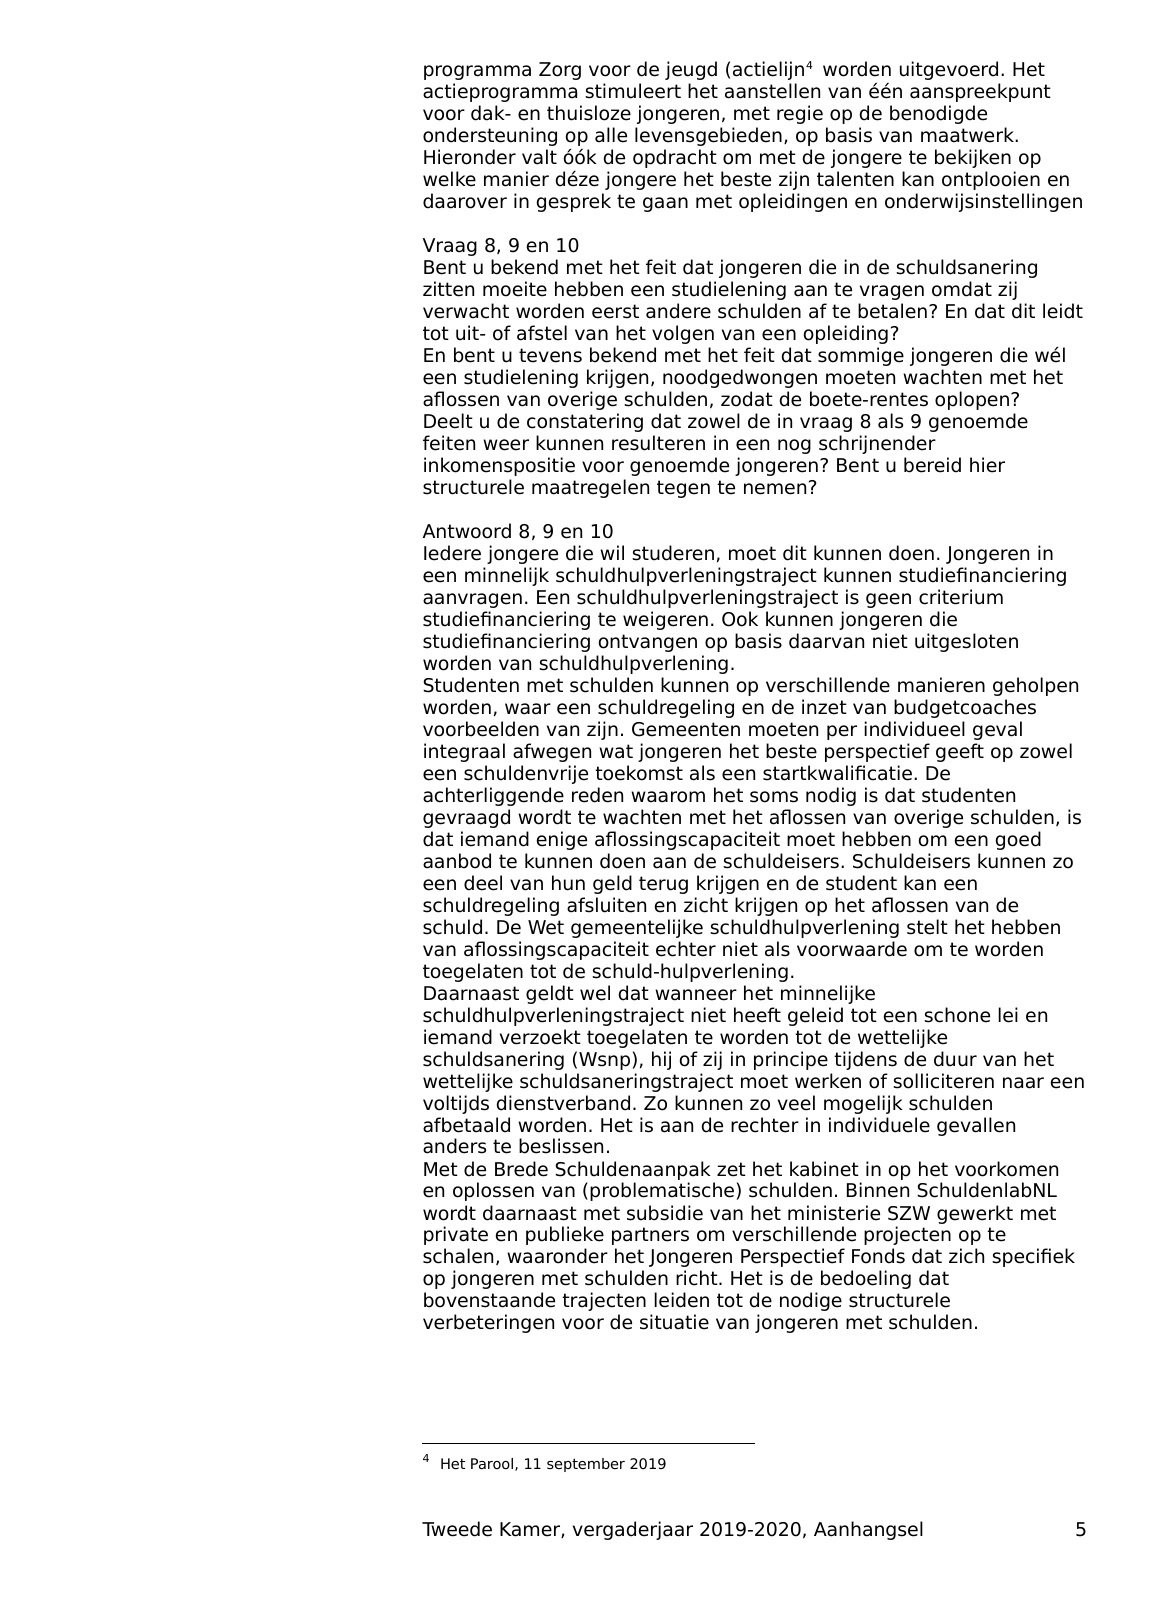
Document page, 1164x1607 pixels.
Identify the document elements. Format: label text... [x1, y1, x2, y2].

text Bent u bekend met het feit dat jongeren die in de schuldsanering zitten moeite hebben een studielening aan te vragen omdat zij verwacht worden eerst andere schulden af te betalen? En dat dit leidt tot uit- of afstel van het volgen van een opleiding? [422, 257, 1087, 345]
text Iedere jongere die wil studeren, moet dit kunnen doen. Jongeren in een minnelijk schuldhulpverleningstraject kunnen studiefinanciering aanvragen. Een schuldhulpverleningstraject is geen criterium studiefinanciering te weigeren. Ook kunnen jongeren die studiefinanciering ontvangen op basis daarvan niet uitgesloten worden van schuldhulpverlening. [422, 543, 1087, 675]
text Antwoord 8, 9 en 10 [422, 521, 1087, 543]
text Vraag 8, 9 en 10 [422, 235, 1087, 257]
text Daarnaast geldt wel dat wanneer het minnelijke schuldhulpverleningstraject niet heeft geleid tot een schone lei en iemand verzoekt toegelaten te worden tot de wettelijke schuldsanering (Wsnp), hij of zij in principe tijdens de duur van het wettelijke schuldsaneringstraject moet werken of solliciteren naar een voltijds dienstverband. Zo kunnen zo veel mogelijk schulden afbetaald worden. Het is aan de rechter in individuele gevallen anders te beslissen. [422, 983, 1087, 1158]
text Met de Brede Schuldenaanpak zet het kabinet in op het voorkomen en oplossen van (problematische) schulden. Binnen SchuldenlabNL wordt daarnaast met subsidie van het ministerie SZW gewerkt met private en publieke partners om verschillende projecten op te schalen, waaronder het Jongeren Perspectief Fonds dat zich specifiek op jongeren met schulden richt. Het is de bedoeling dat bovenstaande trajecten leiden tot de nodige structurele verbeteringen voor de situatie van jongeren met schulden. [422, 1158, 1087, 1334]
text programma Zorg voor de jeugd (actielijn worden uitgevoerd. Het actieprogramma stimuleert het aanstellen van één aanspreekpunt voor dak- en thuisloze jongeren, met regie op de benodigde ondersteuning op alle levensgebieden, op basis van maatwerk. Hieronder valt óók de opdracht om met de jongere te bekijken op welke manier déze jongere het beste zijn talenten kan ontplooien en daarover in gesprek te gaan met opleidingen en onderwijsinstellingen [422, 59, 1087, 213]
text En bent u tevens bekend met het feit dat sommige jongeren die wél een studielening krijgen, noodgedwongen moeten wachten met het aflossen van overige schulden, zodat de boete-rentes oplopen? [422, 345, 1087, 411]
text Het Parool, 11 september 2019 [422, 1452, 1087, 1474]
text Deelt u de constatering dat zowel de in vraag 8 als 9 genoemde feiten weer kunnen resulteren in een nog schrijnender inkomenspositie voor genoemde jongeren? Bent u bereid hier structurele maatregelen tegen te nemen? [422, 411, 1087, 499]
text Studenten met schulden kunnen op verschillende manieren geholpen worden, waar een schuldregeling en de inzet van budgetcoaches voorbeelden van zijn. Gemeenten moeten per individueel geval integraal afwegen wat jongeren het beste perspectief geeft op zowel een schuldenvrije toekomst als een startkwalificatie. De achterliggende reden waarom het soms nodig is dat studenten gevraagd wordt te wachten met het aflossen van overige schulden, is dat iemand enige aflossingscapaciteit moet hebben om een goed aanbod te kunnen doen aan de schuldeisers. Schuldeisers kunnen zo een deel van hun geld terug krijgen en de student kan een schuldregeling afsluiten en zicht krijgen op het aflossen van de schuld. De Wet gemeentelijke schuldhulpverlening stelt het hebben van aflossingscapaciteit echter niet als voorwaarde om te worden toegelaten tot de schuld-hulpverlening. [422, 675, 1087, 983]
